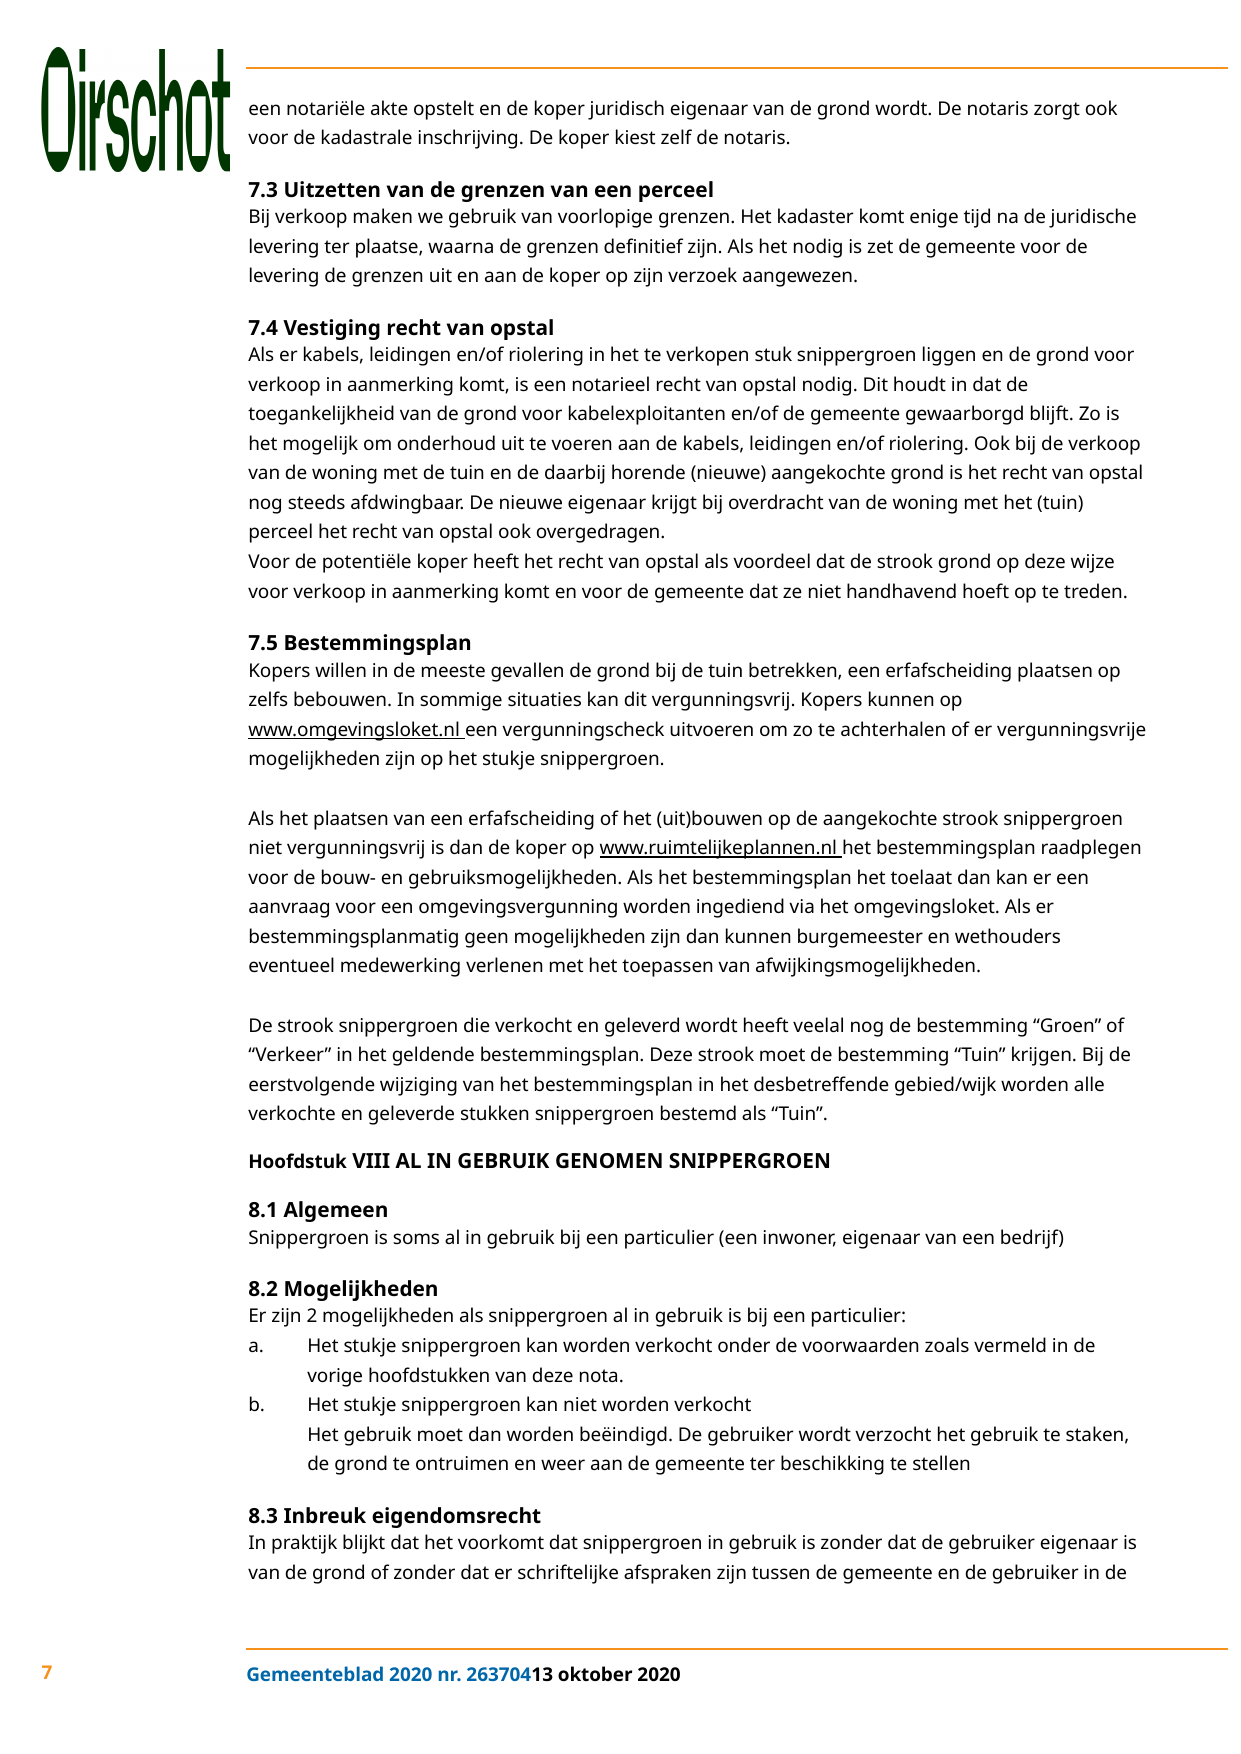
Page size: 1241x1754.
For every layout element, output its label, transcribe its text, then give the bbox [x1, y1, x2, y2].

list Het stukje snippergroen kan worden verkocht onder de voorwaarden zoals vermeld in de vorige hoofdstukken van deze nota. [248, 1332, 1152, 1388]
text 7.5 Bestemmingsplan [248, 628, 1152, 657]
text In praktijk blijkt dat het voorkomt dat snippergroen in gebruik is zonder dat de gebruiker eigenaar is van de grond of zonder dat er schriftelijke afspraken zijn tussen de gemeente en de gebruiker in de [248, 1529, 1152, 1585]
list Het gebruik moet dan worden beëindigd. De gebruiker wordt verzocht het gebruik te staken, de grond te ontruimen en weer aan de gemeente ter beschikking te stellen [248, 1421, 1152, 1476]
list Het stukje snippergroen kan niet worden verkocht [248, 1391, 1152, 1417]
text Bij verkoop maken we gebruik van voorlopige grenzen. Het kadaster komt enige tijd na de juridische levering ter plaatse, waarna de grenzen definitief zijn. Als het nodig is zet de gemeente voor de levering de grenzen uit en aan de koper op zijn verzoek aangewezen. [248, 203, 1152, 288]
text Er zijn 2 mogelijkheden als snippergroen al in gebruik is bij een particulier: [248, 1303, 1152, 1328]
text Hoofdstuk VIII AL IN GEBRUIK GENOMEN SNIPPERGROEN [248, 1146, 1152, 1174]
text 7.4 Vestiging recht van opstal [248, 313, 1152, 341]
text 8.2 Mogelijkheden [248, 1274, 1152, 1303]
text Snippergroen is soms al in gebruik bij een particulier (een inwoner, eigenaar van een bedrijf) [248, 1224, 1152, 1249]
text Kopers willen in de meeste gevallen de grond bij de tuin betrekken, een erfafscheiding plaatsen op zelfs bebouwen. In sommige situaties kan dit vergunningsvrij. Kopers kunnen op www.omgevingsloket.nl een vergunningscheck uitvoeren om zo te achterhalen of er vergunningsvrije mogelijkheden zijn op het stukje snippergroen. [248, 657, 1152, 771]
text 8.1 Algemeen [248, 1195, 1152, 1224]
text Als er kabels, leidingen en/of riolering in het te verkopen stuk snippergroen liggen en de grond voor verkoop in aanmerking komt, is een notarieel recht van opstal nodig. Dit houdt in dat de toegankelijkheid van de grond voor kabelexploitanten en/of de gemeente gewaarborgd blijft. Zo is het mogelijk om onderhoud uit te voeren aan de kabels, leidingen en/of riolering. Ook bij de verkoop van de woning met de tuin en de daarbij horende (nieuwe) aangekochte grond is het recht van opstal nog steeds afdwingbaar. De nieuwe eigenaar krijgt bij overdracht van de woning met het (tuin) perceel het recht van opstal ook overgedragen. [248, 341, 1152, 544]
picture [41, 47, 231, 172]
text Voor de potentiële koper heeft het recht van opstal als voordeel dat de strook grond op deze wijze voor verkoop in aanmerking komt en voor de gemeente dat ze niet handhavend hoeft op te treden. [248, 548, 1152, 604]
text 7.3 Uitzetten van de grenzen van een perceel [248, 175, 1152, 203]
text De strook snippergroen die verkocht en geleverd wordt heeft veelal nog de bestemming “Groen” of “Verkeer” in het geldende bestemmingsplan. Deze strook moet de bestemming “Tuin” krijgen. Bij de eerstvolgende wijziging van het bestemmingsplan in het desbetreffende gebied/wijk worden alle verkochte en geleverde stukken snippergroen bestemd als “Tuin”. [248, 1012, 1152, 1126]
text Als het plaatsen van een erfafscheiding of het (uit)bouwen op de aangekochte strook snippergroen niet vergunningsvrij is dan de koper op www.ruimtelijkeplannen.nl het bestemmingsplan raadplegen voor de bouw- en gebruiksmogelijkheden. Als het bestemmingsplan het toelaat dan kan er een aanvraag voor een omgevingsvergunning worden ingediend via het omgevingsloket. Als er bestemmingsplanmatig geen mogelijkheden zijn dan kunnen burgemeester en wethouders eventueel medewerking verlenen met het toepassen van afwijkingsmogelijkheden. [248, 805, 1152, 978]
text 8.3 Inbreuk eigendomsrecht [248, 1501, 1152, 1529]
text een notariële akte opstelt en de koper juridisch eigenaar van de grond wordt. De notaris zorgt ook voor de kadastrale inschrijving. De koper kiest zelf de notaris. [248, 95, 1152, 150]
